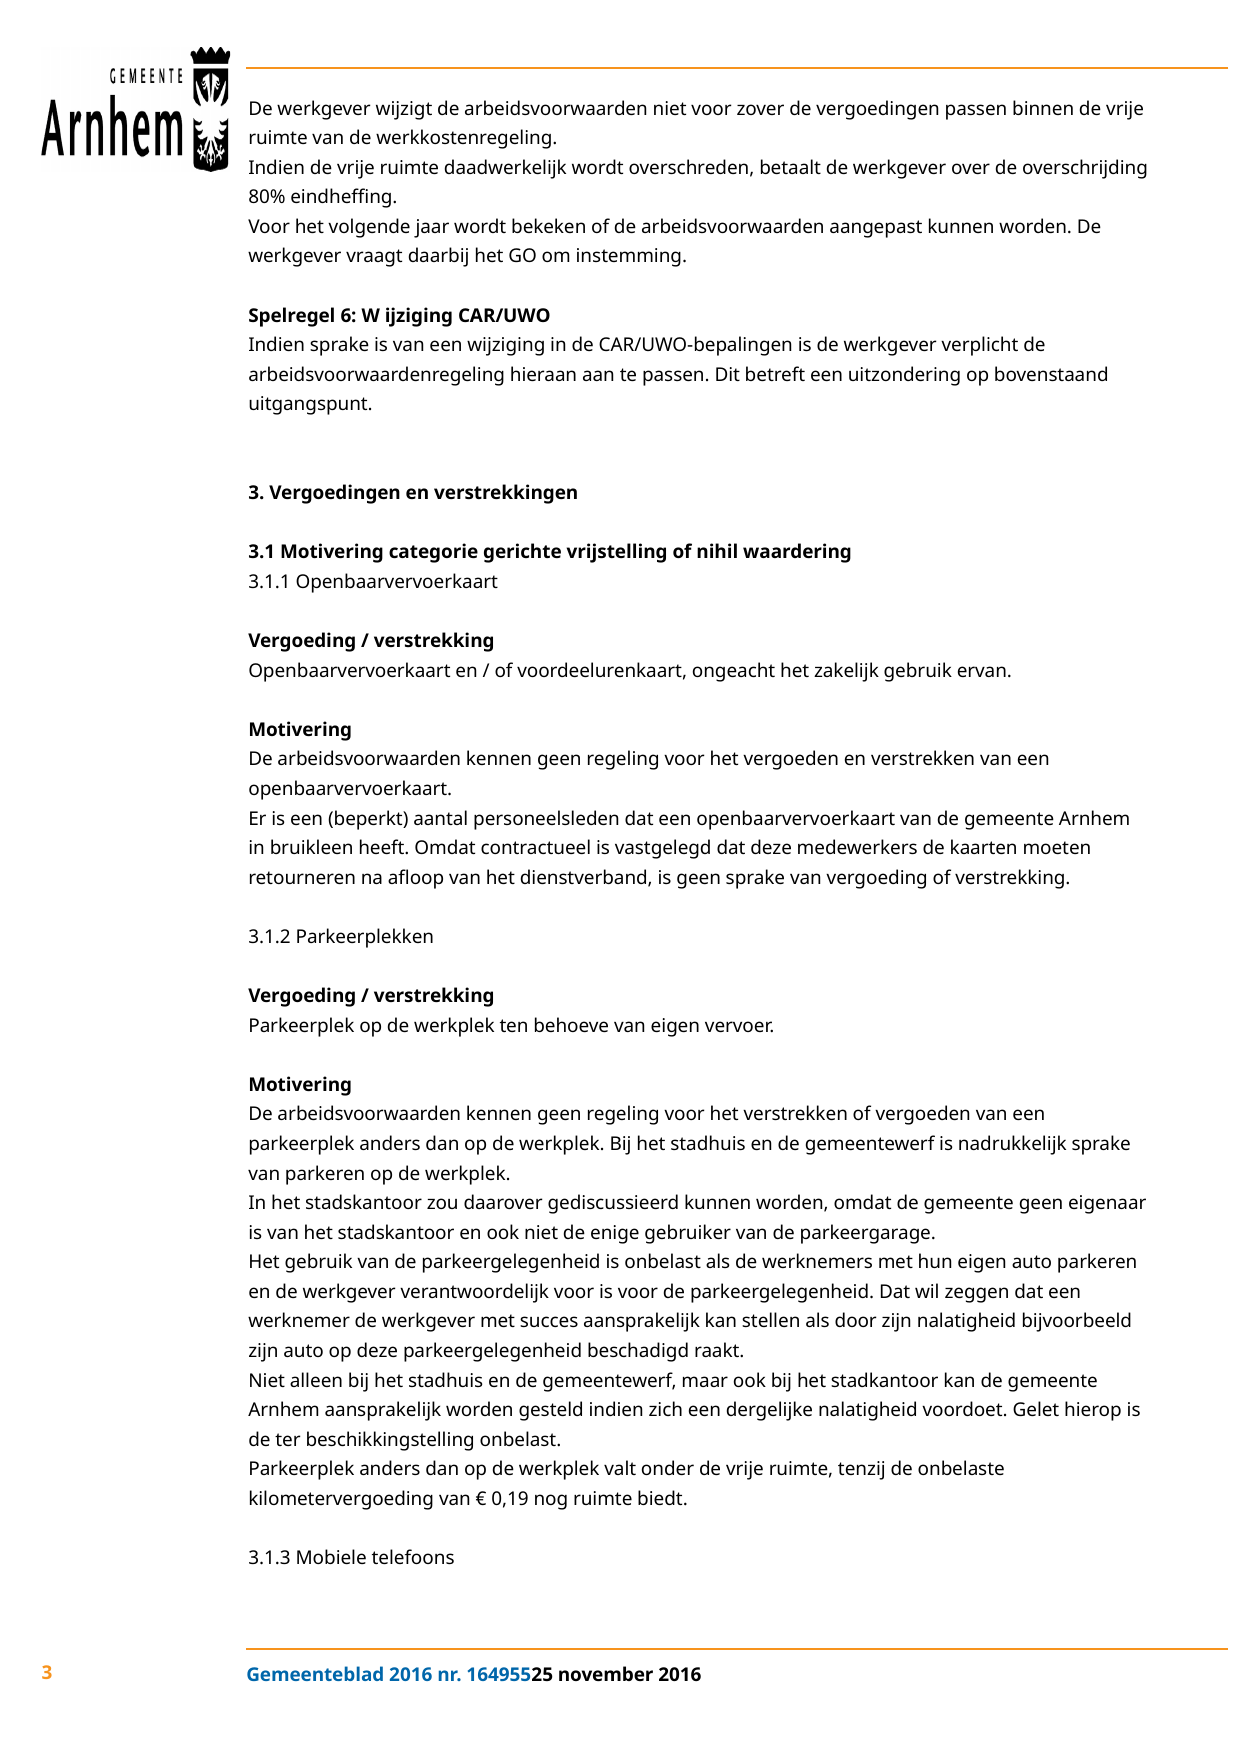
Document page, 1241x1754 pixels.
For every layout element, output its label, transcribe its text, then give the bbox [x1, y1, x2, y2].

text 3.1 Motivering categorie gerichte vrijstelling of nihil waardering [248, 538, 1152, 564]
text Spelregel 6: W ijziging CAR/UWO [248, 302, 1152, 328]
text Motivering [248, 1071, 1152, 1097]
text 3.1.3 Mobiele telefoons [248, 1544, 1152, 1570]
text Motivering [248, 716, 1152, 742]
text Parkeerplek op de werkplek ten behoeve van eigen vervoer. [248, 1012, 1152, 1038]
text Voor het volgende jaar wordt bekeken of de arbeidsvoorwaarden aangepast kunnen worden. De werkgever vraagt daarbij het GO om instemming. [248, 213, 1152, 268]
text Het gebruik van de parkeergelegenheid is onbelast als de werknemers met hun eigen auto parkeren en de werkgever verantwoordelijk voor is voor de parkeergelegenheid. Dat wil zeggen dat een werknemer de werkgever met succes aansprakelijk kan stellen als door zijn nalatigheid bijvoorbeeld zijn auto op deze parkeergelegenheid beschadigd raakt. [248, 1248, 1152, 1363]
text Niet alleen bij het stadhuis en de gemeentewerf, maar ook bij het stadkantoor kan de gemeente Arnhem aansprakelijk worden gesteld indien zich een dergelijke nalatigheid voordoet. Gelet hierop is de ter beschikkingstelling onbelast. [248, 1367, 1152, 1452]
text 3.1.1 Openbaarvervoerkaart [248, 568, 1152, 594]
text Indien sprake is van een wijziging in de CAR/UWO-bepalingen is de werkgever verplicht de arbeidsvoorwaardenregeling hieraan aan te passen. Dit betreft een uitzondering op bovenstaand uitgangspunt. [248, 331, 1152, 416]
text Indien de vrije ruimte daadwerkelijk wordt overschreden, betaalt de werkgever over de overschrijding 80% eindheffing. [248, 154, 1152, 209]
text De arbeidsvoorwaarden kennen geen regeling voor het verstrekken of vergoeden van een parkeerplek anders dan op de werkplek. Bij het stadhuis en de gemeentewerf is nadrukkelijk sprake van parkeren op de werkplek. [248, 1101, 1152, 1186]
text Vergoeding / verstrekking [248, 982, 1152, 1008]
text De arbeidsvoorwaarden kennen geen regeling voor het vergoeden en verstrekken van een openbaarvervoerkaart. [248, 746, 1152, 801]
text 3.1.2 Parkeerplekken [248, 923, 1152, 949]
text Vergoeding / verstrekking [248, 627, 1152, 653]
text Er is een (beperkt) aantal personeelsleden dat een openbaarvervoerkaart van de gemeente Arnhem in bruikleen heeft. Omdat contractueel is vastgelegd dat deze medewerkers de kaarten moeten retourneren na afloop van het dienstverband, is geen sprake van vergoeding of verstrekking. [248, 805, 1152, 890]
text Openbaarvervoerkaart en / of voordeelurenkaart, ongeacht het zakelijk gebruik ervan. [248, 657, 1152, 683]
text Parkeerplek anders dan op de werkplek valt onder de vrije ruimte, tenzij de onbelaste kilometervergoeding van € 0,19 nog ruimte biedt. [248, 1456, 1152, 1511]
text De werkgever wijzigt de arbeidsvoorwaarden niet voor zover de vergoedingen passen binnen de vrije ruimte van de werkkostenregeling. [248, 95, 1152, 150]
text In het stadskantoor zou daarover gediscussieerd kunnen worden, omdat de gemeente geen eigenaar is van het stadskantoor en ook niet de enige gebruiker van de parkeergarage. [248, 1189, 1152, 1245]
text 3. Vergoedingen en verstrekkingen [248, 479, 1152, 505]
picture [41, 47, 231, 172]
